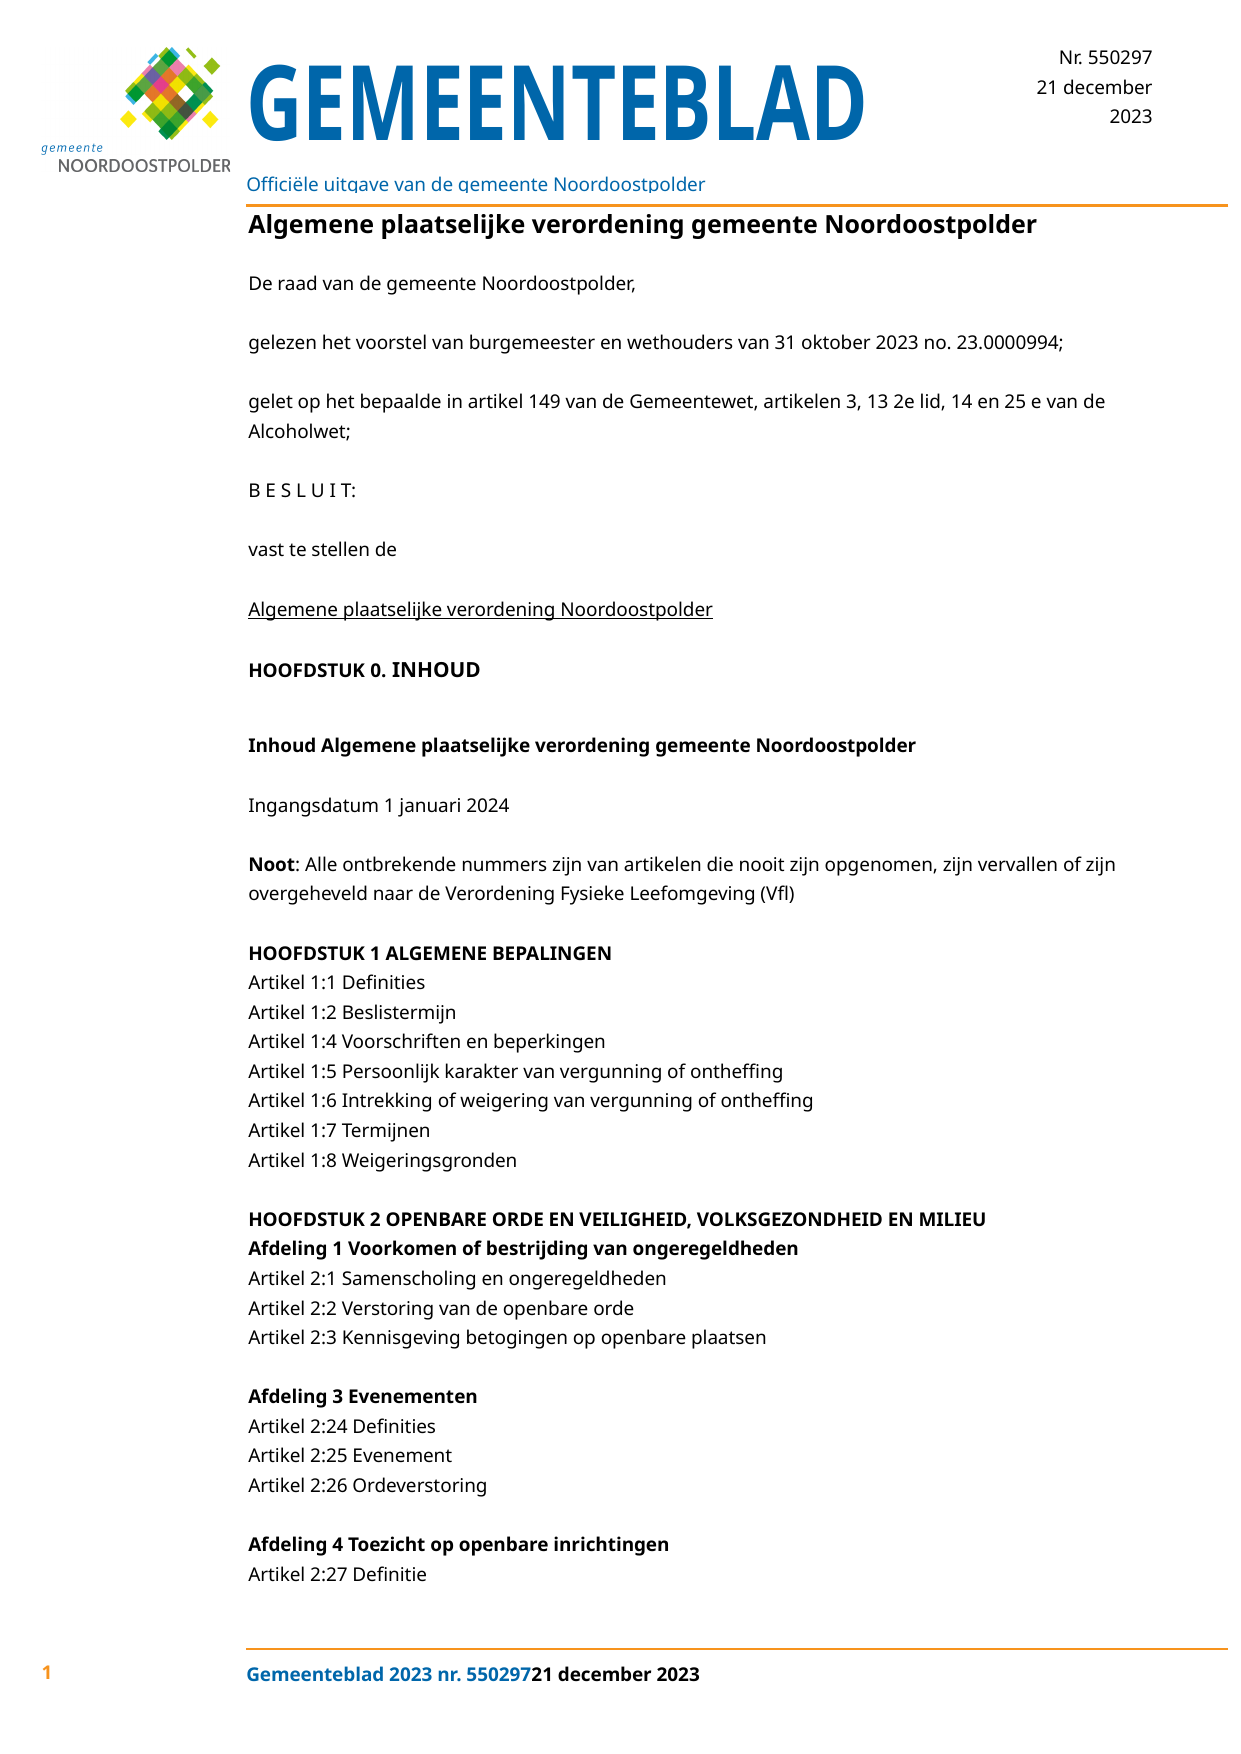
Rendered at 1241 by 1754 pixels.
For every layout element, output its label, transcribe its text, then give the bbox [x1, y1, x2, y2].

text Algemene plaatselijke verordening gemeente Noordoostpolder [248, 207, 1152, 241]
text B E S L U I T: [248, 477, 1152, 503]
text vast te stellen de [248, 537, 1152, 562]
text Afdeling 1 Voorkomen of bestrijding van ongeregeldheden [248, 1236, 1152, 1261]
text Afdeling 4 Toezicht op openbare inrichtingen [248, 1531, 1152, 1557]
picture [41, 47, 231, 172]
text Artikel 2:1 Samenscholing en ongeregeldheden [248, 1265, 1152, 1291]
text Algemene plaatselijke verordening Noordoostpolder [248, 596, 1152, 621]
text Artikel 1:4 Voorschriften en beperkingen [248, 1028, 1152, 1054]
text gelezen het voorstel van burgemeester en wethouders van 31 oktober 2023 no. 23.0000994; [248, 329, 1152, 355]
text Noot: Alle ontbrekende nummers zijn van artikelen die nooit zijn opgenomen, zijn vervallen of zijn overgeheveld naar de Verordening Fysieke Leefomgeving (Vfl) [248, 851, 1152, 906]
text HOOFDSTUK 2 OPENBARE ORDE EN VEILIGHEID, VOLKSGEZONDHEID EN MILIEU [248, 1206, 1152, 1232]
text Artikel 1:2 Beslistermijn [248, 999, 1152, 1024]
text HOOFDSTUK 0. INHOUD [248, 655, 1152, 683]
text Artikel 1:5 Persoonlijk karakter van vergunning of ontheffing [248, 1058, 1152, 1084]
text Artikel 2:25 Evenement [248, 1443, 1152, 1468]
text Artikel 1:1 Definities [248, 969, 1152, 995]
text Artikel 1:6 Intrekking of weigering van vergunning of ontheffing [248, 1088, 1152, 1113]
text gelet op het bepaalde in artikel 149 van de Gemeentewet, artikelen 3, 13 2e lid, 14 en 25 e van de Alcoholwet; [248, 389, 1152, 444]
text Artikel 2:2 Verstoring van de openbare orde [248, 1295, 1152, 1320]
text Artikel 2:24 Definities [248, 1413, 1152, 1439]
text Artikel 2:3 Kennisgeving betogingen op openbare plaatsen [248, 1324, 1152, 1350]
text Ingangsdatum 1 januari 2024 [248, 792, 1152, 817]
text Afdeling 3 Evenementen [248, 1383, 1152, 1409]
text HOOFDSTUK 1 ALGEMENE BEPALINGEN [248, 940, 1152, 965]
text Artikel 1:8 Weigeringsgronden [248, 1147, 1152, 1172]
text De raad van de gemeente Noordoostpolder, [248, 270, 1152, 296]
text Artikel 2:26 Ordeverstoring [248, 1472, 1152, 1498]
text Artikel 1:7 Termijnen [248, 1117, 1152, 1143]
text Artikel 2:27 Definitie [248, 1561, 1152, 1587]
text Inhoud Algemene plaatselijke verordening gemeente Noordoostpolder [248, 733, 1152, 758]
